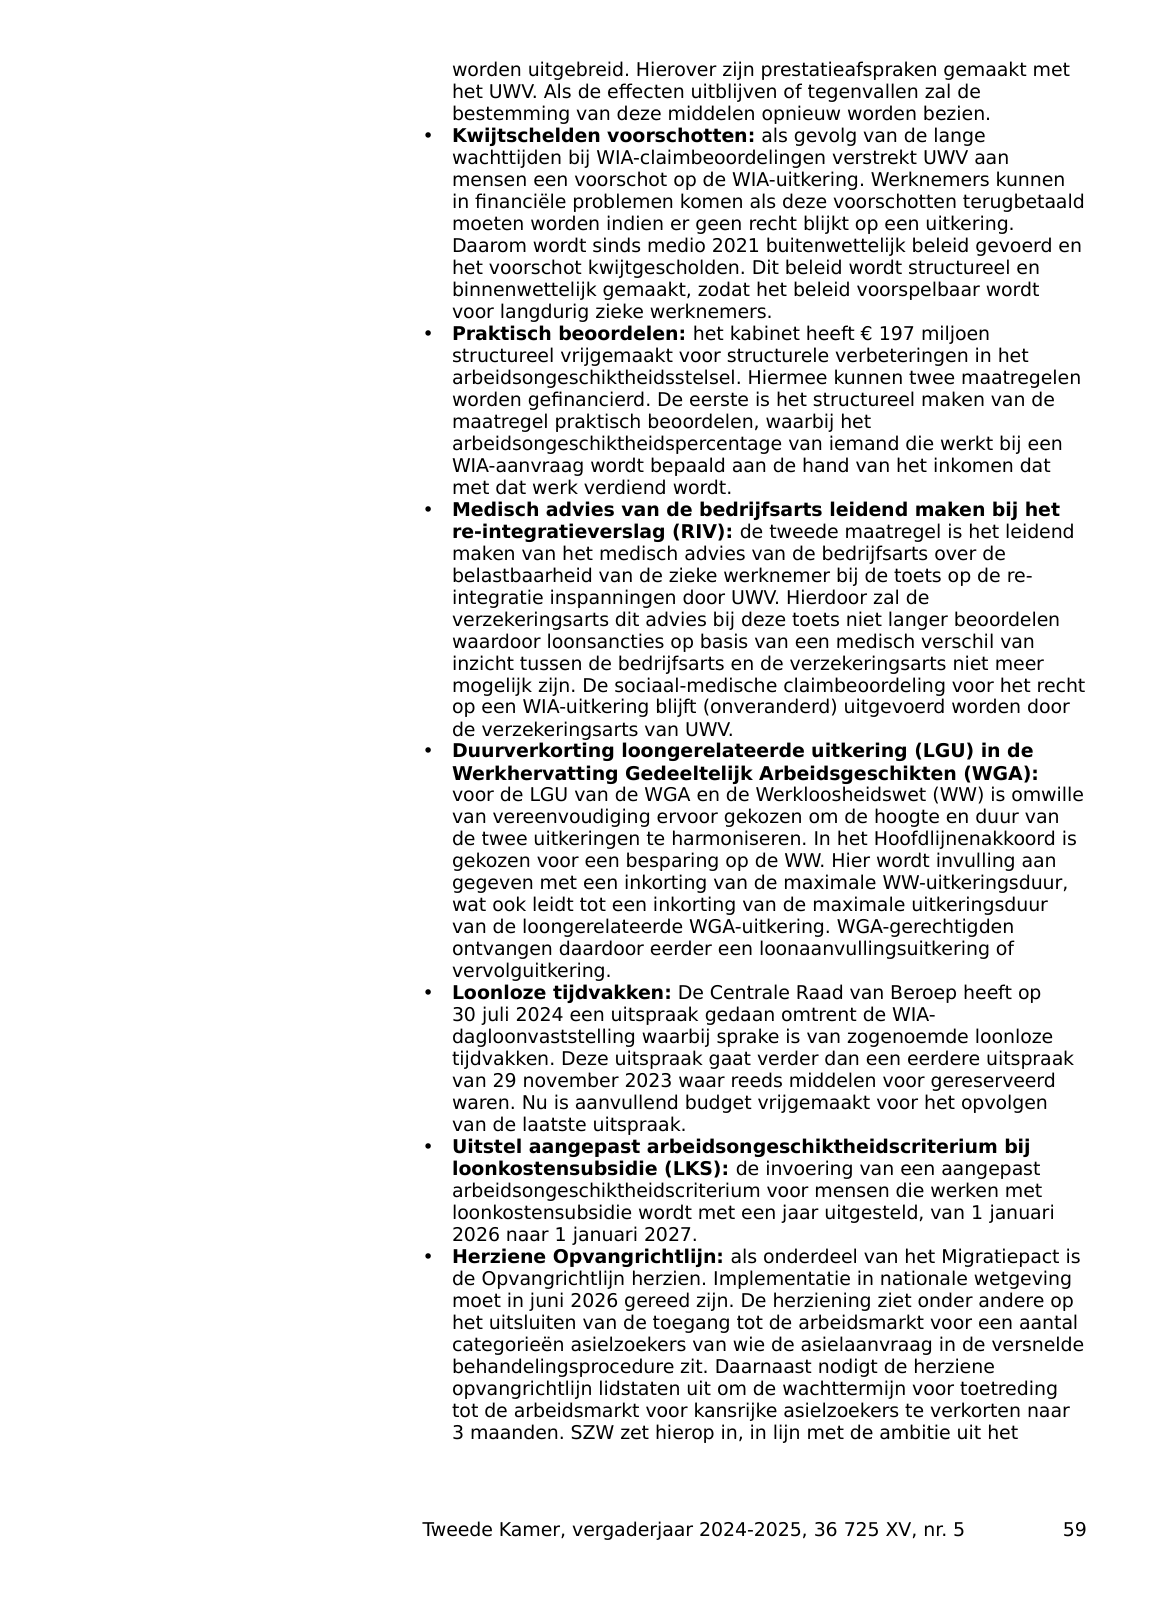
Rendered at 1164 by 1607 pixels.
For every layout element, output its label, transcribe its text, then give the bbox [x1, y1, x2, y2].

text • Praktisch beoordelen: het kabinet heeft € 197 miljoen structureel vrijgemaakt voor structurele verbeteringen in het arbeidsongeschiktheidsstelsel. Hiermee kunnen twee maatregelen worden gefinancierd. De eerste is het structureel maken van de maatregel praktisch beoordelen, waarbij het arbeidsongeschiktheidspercentage van iemand die werkt bij een WIA-aanvraag wordt bepaald aan de hand van het inkomen dat met dat werk verdiend wordt. [422, 323, 1087, 499]
text • Duurverkorting loongerelateerde uitkering (LGU) in de Werkhervatting Gedeeltelijk Arbeidsgeschikten (WGA): voor de LGU van de WGA en de Werkloosheidswet (WW) is omwille van vereenvoudiging ervoor gekozen om de hoogte en duur van de twee uitkeringen te harmoniseren. In het Hoofdlijnenakkoord is gekozen voor een besparing op de WW. Hier wordt invulling aan gegeven met een inkorting van de maximale WW-uitkeringsduur, wat ook leidt tot een inkorting van de maximale uitkeringsduur van de loongerelateerde WGA-uitkering. WGA-gerechtigden ontvangen daardoor eerder een loonaanvullingsuitkering of vervolguitkering. [422, 740, 1087, 982]
text • Loonloze tijdvakken: De Centrale Raad van Beroep heeft op 30 juli 2024 een uitspraak gedaan omtrent de WIA-dagloonvaststelling waarbij sprake is van zogenoemde loonloze tijdvakken. Deze uitspraak gaat verder dan een eerdere uitspraak van 29 november 2023 waar reeds middelen voor gereserveerd waren. Nu is aanvullend budget vrijgemaakt voor het opvolgen van de laatste uitspraak. [422, 982, 1087, 1136]
text • Herziene Opvangrichtlijn: als onderdeel van het Migratiepact is de Opvangrichtlijn herzien. Implementatie in nationale wetgeving moet in juni 2026 gereed zijn. De herziening ziet onder andere op het uitsluiten van de toegang tot de arbeidsmarkt voor een aantal categorieën asielzoekers van wie de asielaanvraag in de versnelde behandelingsprocedure zit. Daarnaast nodigt de herziene opvangrichtlijn lidstaten uit om de wachttermijn voor toetreding tot de arbeidsmarkt voor kansrijke asielzoekers te verkorten naar 3 maanden. SZW zet hierop in, in lijn met de ambitie uit het [422, 1246, 1087, 1444]
text worden uitgebreid. Hierover zijn prestatieafspraken gemaakt met het UWV. Als de effecten uitblijven of tegenvallen zal de bestemming van deze middelen opnieuw worden bezien. [422, 59, 1087, 125]
text • Medisch advies van de bedrijfsarts leidend maken bij het re-integratieverslag (RIV): de tweede maatregel is het leidend maken van het medisch advies van de bedrijfsarts over de belastbaarheid van de zieke werknemer bij de toets op de re-integratie inspanningen door UWV. Hierdoor zal de verzekeringsarts dit advies bij deze toets niet langer beoordelen waardoor loonsancties op basis van een medisch verschil van inzicht tussen de bedrijfsarts en de verzekeringsarts niet meer mogelijk zijn. De sociaal-medische claimbeoordeling voor het recht op een WIA-uitkering blijft (onveranderd) uitgevoerd worden door de verzekeringsarts van UWV. [422, 499, 1087, 740]
text • Kwijtschelden voorschotten: als gevolg van de lange wachttijden bij WIA-claimbeoordelingen verstrekt UWV aan mensen een voorschot op de WIA-uitkering. Werknemers kunnen in financiële problemen komen als deze voorschotten terugbetaald moeten worden indien er geen recht blijkt op een uitkering. Daarom wordt sinds medio 2021 buitenwettelijk beleid gevoerd en het voorschot kwijtgescholden. Dit beleid wordt structureel en binnenwettelijk gemaakt, zodat het beleid voorspelbaar wordt voor langdurig zieke werknemers. [422, 125, 1087, 323]
text • Uitstel aangepast arbeidsongeschiktheidscriterium bij loonkostensubsidie (LKS): de invoering van een aangepast arbeidsongeschiktheidscriterium voor mensen die werken met loonkostensubsidie wordt met een jaar uitgesteld, van 1 januari 2026 naar 1 januari 2027. [422, 1136, 1087, 1246]
